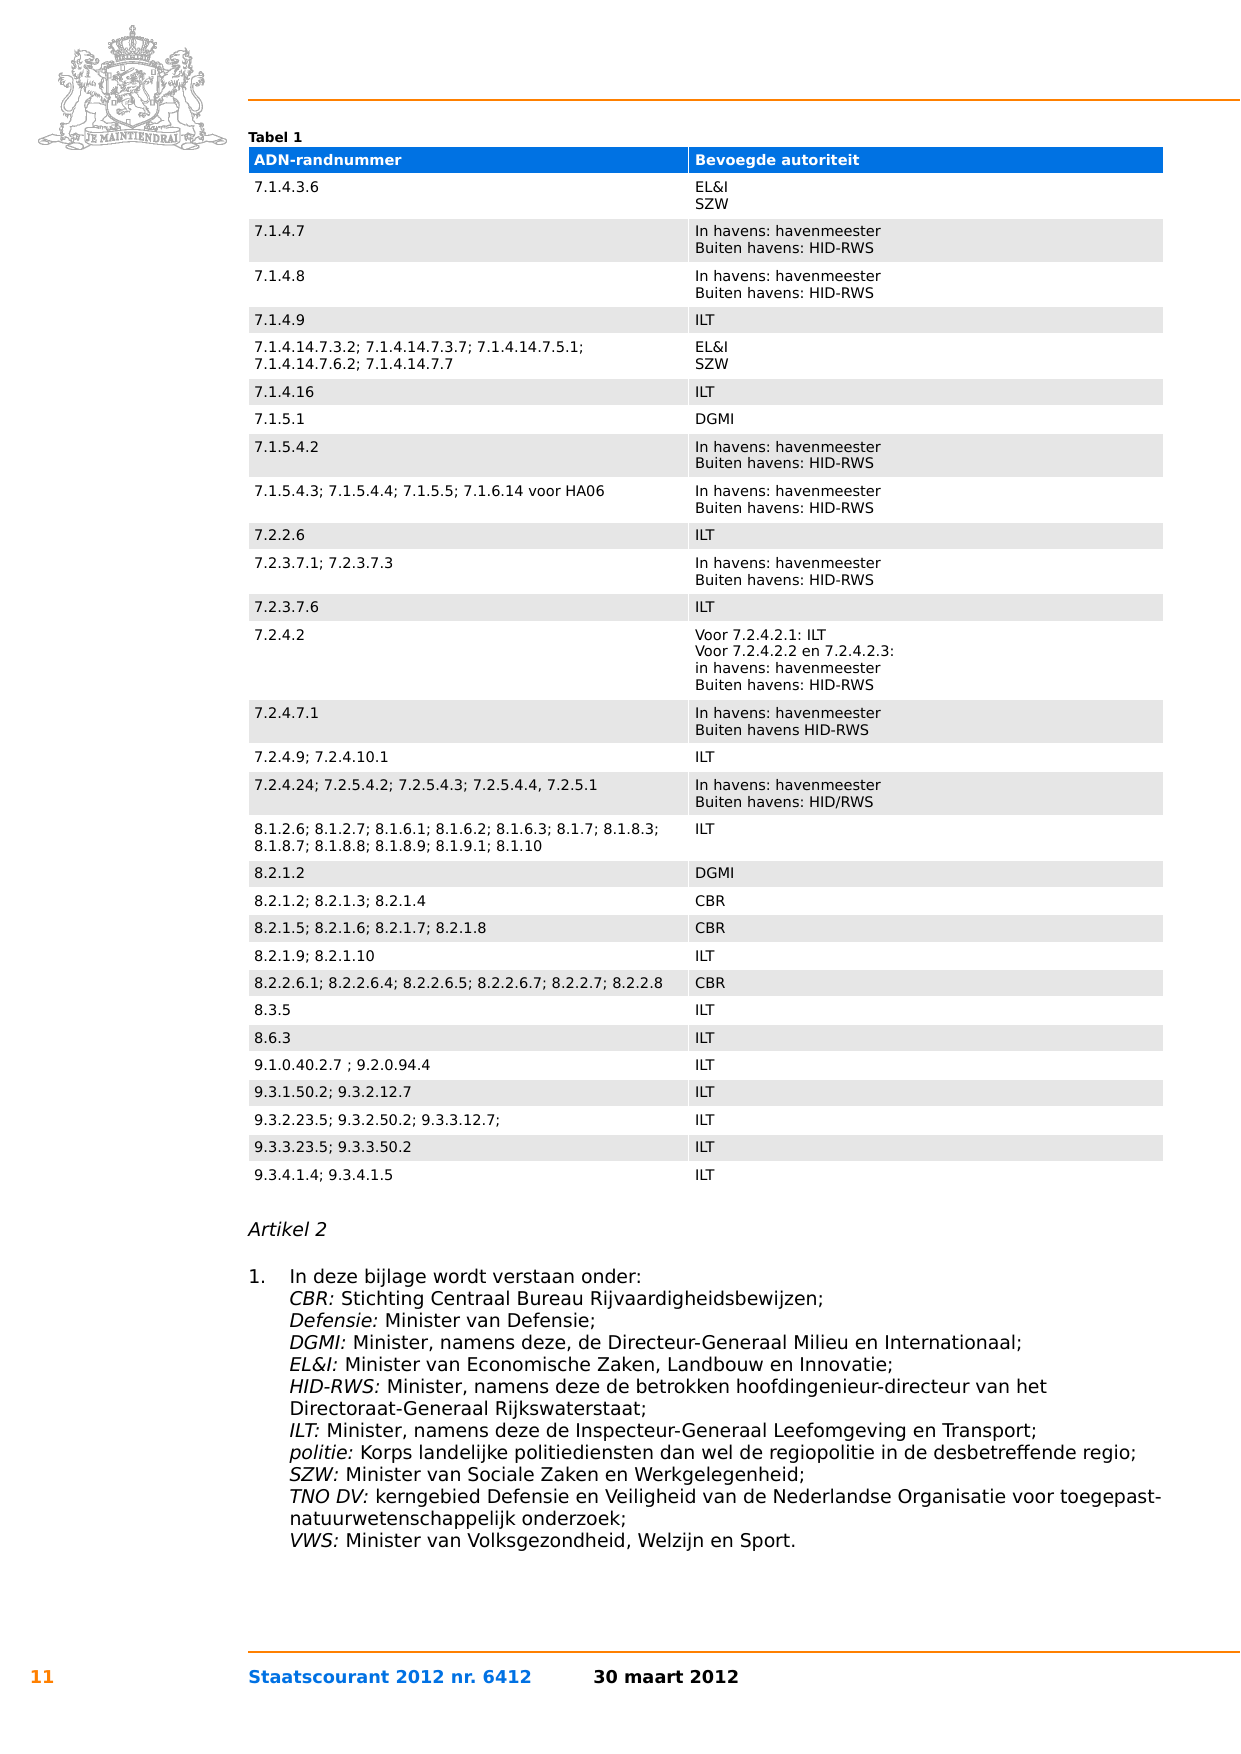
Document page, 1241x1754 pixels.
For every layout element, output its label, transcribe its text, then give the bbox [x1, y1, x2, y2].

table_cell EL&I SZW [689, 335, 1163, 378]
table_cell ILT [689, 1080, 1163, 1106]
table_cell EL&I SZW [689, 174, 1163, 217]
table_cell 7.1.5.4.3; 7.1.5.4.4; 7.1.5.5; 7.1.6.14 voor HA06 [249, 478, 688, 521]
table_cell ILT [689, 1107, 1163, 1133]
table_cell ILT [689, 1162, 1163, 1188]
text 1. In deze bijlage wordt verstaan onder: [248, 1266, 1163, 1288]
table_cell 7.2.3.7.1; 7.2.3.7.3 [249, 550, 688, 593]
table_cell In havens: havenmeester Buiten havens HID-RWS [689, 700, 1163, 743]
table_cell 7.1.4.3.6 [249, 174, 688, 217]
table_cell ILT [689, 816, 1163, 859]
table_cell 8.2.1.5; 8.2.1.6; 8.2.1.7; 8.2.1.8 [249, 915, 688, 942]
table_cell 8.2.2.6.1; 8.2.2.6.4; 8.2.2.6.5; 8.2.2.6.7; 8.2.2.7; 8.2.2.8 [249, 970, 688, 996]
text DGMI: Minister, namens deze, de Directeur-Generaal Milieu en Internationaal; [289, 1332, 1163, 1354]
text CBR: Stichting Centraal Bureau Rijvaardigheidsbewijzen; [289, 1288, 1163, 1310]
table_cell ILT [689, 1025, 1163, 1051]
subtitle Artikel 2 [248, 1219, 1163, 1241]
text TNO DV: kerngebied Defensie en Veiligheid van de Nederlandse Organisatie voor toegepast-natuurwetenschappelijk onderzoek; [289, 1486, 1163, 1530]
table_cell In havens: havenmeester Buiten havens: HID/RWS [689, 772, 1163, 815]
table_cell In havens: havenmeester Buiten havens: HID-RWS [689, 434, 1163, 477]
table_cell DGMI [689, 406, 1163, 433]
table_cell ILT [689, 998, 1163, 1024]
text politie: Korps landelijke politiediensten dan wel de regiopolitie in de desbetreffende regio; [289, 1442, 1163, 1464]
table_cell In havens: havenmeester Buiten havens: HID-RWS [689, 550, 1163, 593]
table_cell ILT [689, 1135, 1163, 1161]
table_cell 9.3.4.1.4; 9.3.4.1.5 [249, 1162, 688, 1188]
table_cell 7.1.5.4.2 [249, 434, 688, 477]
table_cell Bevoegde autoriteit [689, 147, 1163, 173]
picture [38, 25, 227, 150]
table_cell Voor 7.2.4.2.1: ILT Voor 7.2.4.2.2 en 7.2.4.2.3: in havens: havenmeester Buiten havens: HID-RWS [689, 622, 1163, 699]
table_cell 7.1.4.9 [249, 307, 688, 333]
table_cell 7.1.4.8 [249, 263, 688, 306]
table_cell 8.3.5 [249, 998, 688, 1024]
table_cell 7.1.4.7 [249, 219, 688, 262]
table_cell CBR [689, 970, 1163, 996]
table_cell ILT [689, 523, 1163, 549]
table_cell 8.6.3 [249, 1025, 688, 1051]
text VWS: Minister van Volksgezondheid, Welzijn en Sport. [289, 1530, 1163, 1552]
table_cell In havens: havenmeester Buiten havens: HID-RWS [689, 219, 1163, 262]
table_cell ILT [689, 307, 1163, 333]
table_cell CBR [689, 888, 1163, 914]
table_cell 7.2.4.9; 7.2.4.10.1 [249, 744, 688, 771]
table_cell 7.2.4.24; 7.2.5.4.2; 7.2.5.4.3; 7.2.5.4.4, 7.2.5.1 [249, 772, 688, 815]
table_cell 9.1.0.40.2.7 ; 9.2.0.94.4 [249, 1052, 688, 1079]
table_cell ILT [689, 943, 1163, 969]
table_cell 7.2.3.7.6 [249, 594, 688, 621]
table_cell In havens: havenmeester Buiten havens: HID-RWS [689, 478, 1163, 521]
table_cell ILT [689, 744, 1163, 771]
table_header Tabel 1 [248, 130, 1163, 146]
table_cell DGMI [689, 861, 1163, 887]
table_cell 8.2.1.2 [249, 861, 688, 887]
table_cell 7.1.5.1 [249, 406, 688, 433]
table_cell 9.3.1.50.2; 9.3.2.12.7 [249, 1080, 688, 1106]
table_cell 7.2.4.7.1 [249, 700, 688, 743]
table_cell 9.3.2.23.5; 9.3.2.50.2; 9.3.3.12.7; [249, 1107, 688, 1133]
table_cell 7.1.4.14.7.3.2; 7.1.4.14.7.3.7; 7.1.4.14.7.5.1; 7.1.4.14.7.6.2; 7.1.4.14.7.7 [249, 335, 688, 378]
table_cell 8.1.2.6; 8.1.2.7; 8.1.6.1; 8.1.6.2; 8.1.6.3; 8.1.7; 8.1.8.3; 8.1.8.7; 8.1.8.8; 8.1.8.9; 8.1.9.1; 8.1.10 [249, 816, 688, 859]
table_cell ILT [689, 1052, 1163, 1079]
table_cell 7.2.2.6 [249, 523, 688, 549]
table_cell 8.2.1.9; 8.2.1.10 [249, 943, 688, 969]
table_cell CBR [689, 915, 1163, 942]
table_cell 8.2.1.2; 8.2.1.3; 8.2.1.4 [249, 888, 688, 914]
table_cell ADN-randnummer [249, 147, 688, 173]
text HID-RWS: Minister, namens deze de betrokken hoofdingenieur-directeur van het Directoraat-Generaal Rijkswaterstaat; [289, 1376, 1163, 1420]
text SZW: Minister van Sociale Zaken en Werkgelegenheid; [289, 1464, 1163, 1486]
text Defensie: Minister van Defensie; [289, 1310, 1163, 1332]
table_cell ILT [689, 379, 1163, 405]
text EL&I: Minister van Economische Zaken, Landbouw en Innovatie; [289, 1354, 1163, 1376]
table_cell ILT [689, 594, 1163, 621]
table_cell In havens: havenmeester Buiten havens: HID-RWS [689, 263, 1163, 306]
table_cell 9.3.3.23.5; 9.3.3.50.2 [249, 1135, 688, 1161]
table_cell 7.1.4.16 [249, 379, 688, 405]
text ILT: Minister, namens deze de Inspecteur-Generaal Leefomgeving en Transport; [289, 1420, 1163, 1442]
table_cell 7.2.4.2 [249, 622, 688, 699]
